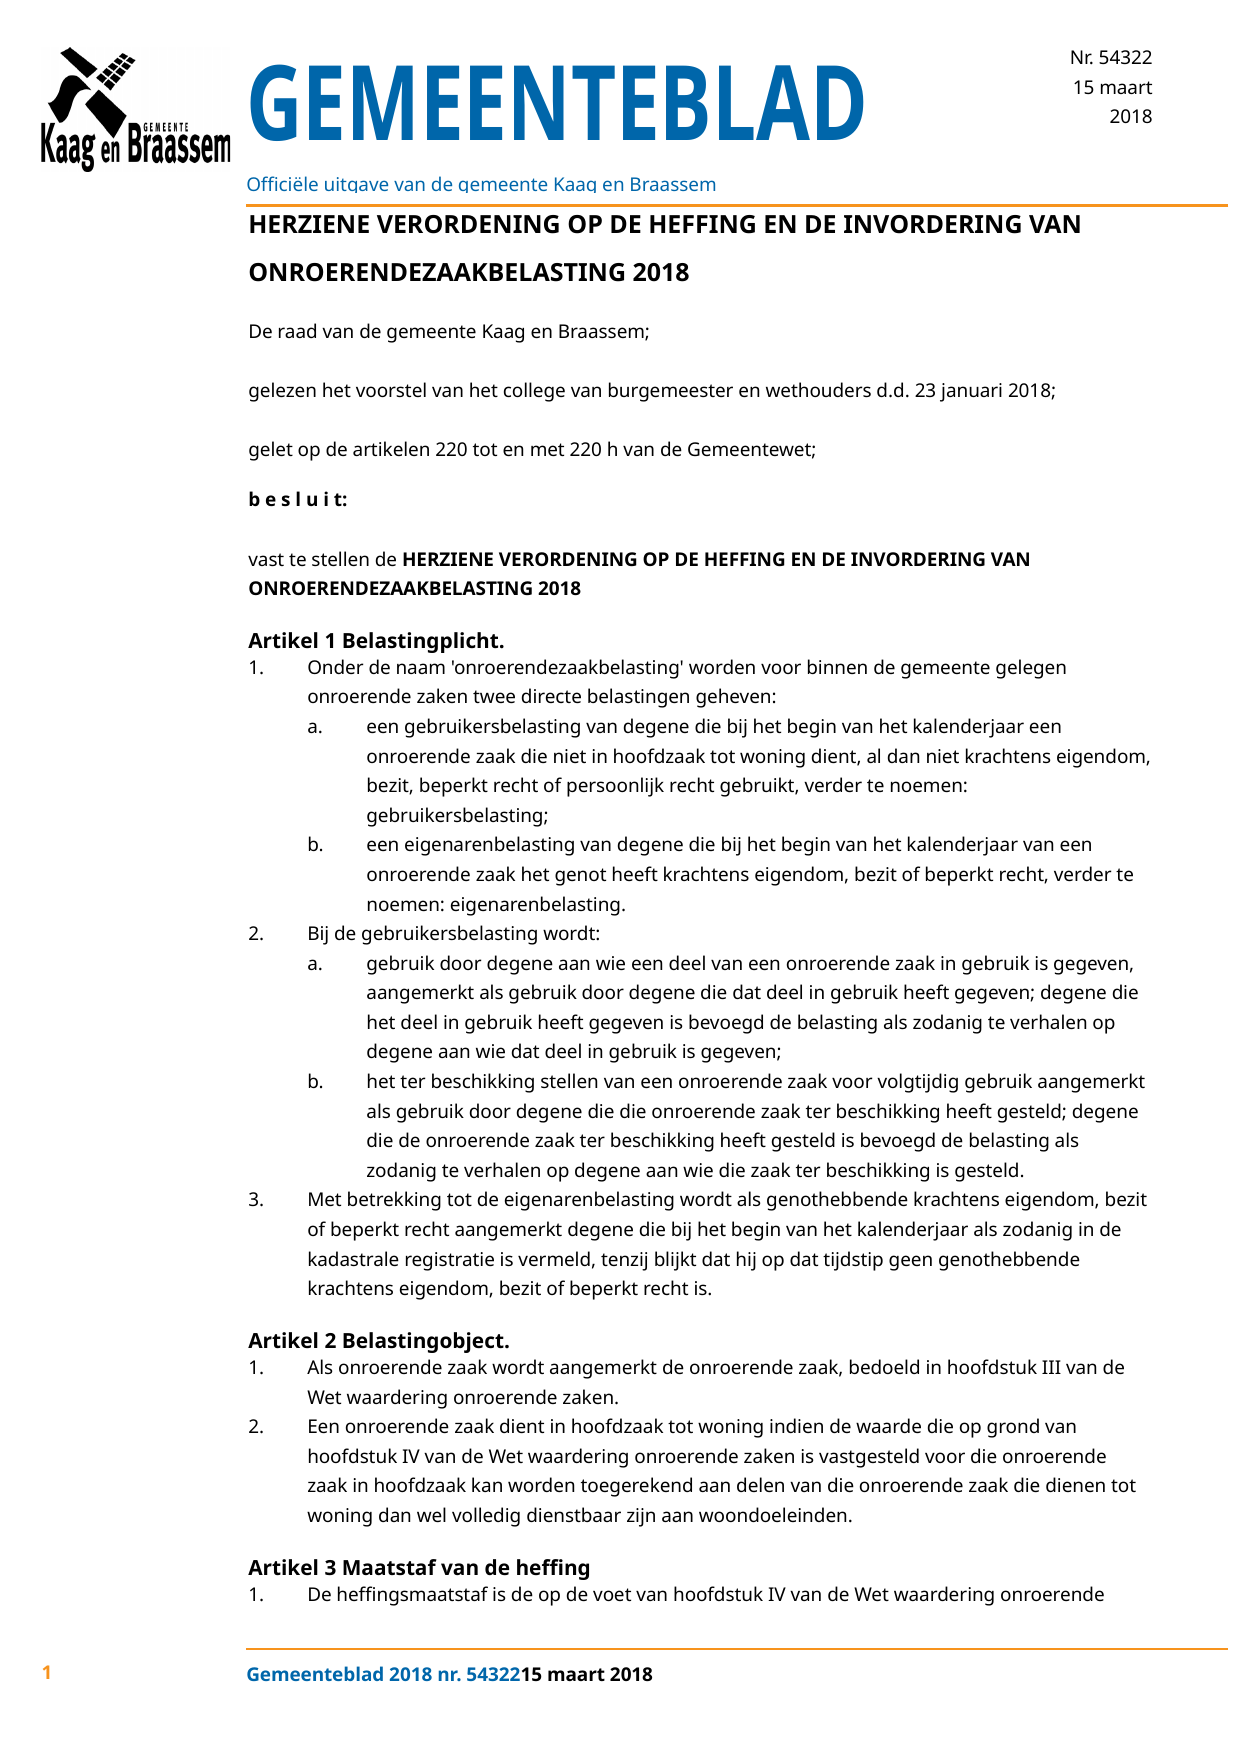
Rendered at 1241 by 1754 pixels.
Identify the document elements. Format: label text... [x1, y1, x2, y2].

text b e s l u i t: [248, 487, 1152, 512]
text gelezen het voorstel van het college van burgemeester en wethouders d.d. 23 januari 2018; [248, 377, 1152, 403]
list De heffingsmaatstaf is de op de voet van hoofdstuk IV van de Wet waardering onroerende [248, 1581, 1152, 1607]
list gebruik door degene aan wie een deel van een onroerende zaak in gebruik is gegeven, aangemerkt als gebruik door degene die dat deel in gebruik heeft gegeven; degene die het deel in gebruik heeft gegeven is bevoegd de belasting als zodanig te verhalen op degene aan wie dat deel in gebruik is gegeven; [307, 950, 1152, 1064]
picture [41, 47, 231, 172]
list een gebruikersbelasting van degene die bij het begin van het kalenderjaar een onroerende zaak die niet in hoofdzaak tot woning dient, al dan niet krachtens eigendom, bezit, beperkt recht of persoonlijk recht gebruikt, verder te noemen: gebruikersbelasting; [307, 713, 1152, 828]
text HERZIENE VERORDENING OP DE HEFFING EN DE INVORDERING VAN ONROERENDEZAAKBELASTING 2018 [248, 207, 1152, 288]
list Bij de gebruikersbelasting wordt: [248, 920, 1152, 946]
text gelet op de artikelen 220 tot en met 220 h van de Gemeentewet; [248, 436, 1152, 462]
list Als onroerende zaak wordt aangemerkt de onroerende zaak, bedoeld in hoofdstuk III van de Wet waardering onroerende zaken. [248, 1354, 1152, 1409]
list Een onroerende zaak dient in hoofdzaak tot woning indien de waarde die op grond van hoofdstuk IV van de Wet waardering onroerende zaken is vastgesteld voor die onroerende zaak in hoofdzaak kan worden toegerekend aan delen van die onroerende zaak die dienen tot woning dan wel volledig dienstbaar zijn aan woondoeleinden. [248, 1413, 1152, 1528]
text vast te stellen de HERZIENE VERORDENING OP DE HEFFING EN DE INVORDERING VAN ONROERENDEZAAKBELASTING 2018 [248, 546, 1152, 601]
text Artikel 2 Belastingobject. [248, 1326, 1152, 1354]
list Met betrekking tot de eigenarenbelasting wordt als genothebbende krachtens eigendom, bezit of beperkt recht aangemerkt degene die bij het begin van het kalenderjaar als zodanig in de kadastrale registratie is vermeld, tenzij blijkt dat hij op dat tijdstip geen genothebbende krachtens eigendom, bezit of beperkt recht is. [248, 1187, 1152, 1301]
list Onder de naam 'onroerendezaakbelasting' worden voor binnen de gemeente gelegen onroerende zaken twee directe belastingen geheven: [248, 654, 1152, 709]
text Artikel 1 Belastingplicht. [248, 626, 1152, 654]
list het ter beschikking stellen van een onroerende zaak voor volgtijdig gebruik aangemerkt als gebruik door degene die die onroerende zaak ter beschikking heeft gesteld; degene die de onroerende zaak ter beschikking heeft gesteld is bevoegd de belasting als zodanig te verhalen op degene aan wie die zaak ter beschikking is gesteld. [307, 1068, 1152, 1183]
text De raad van de gemeente Kaag en Braassem; [248, 318, 1152, 344]
list een eigenarenbelasting van degene die bij het begin van het kalenderjaar van een onroerende zaak het genot heeft krachtens eigendom, bezit of beperkt recht, verder te noemen: eigenarenbelasting. [307, 832, 1152, 917]
text Artikel 3 Maatstaf van de heffing [248, 1553, 1152, 1581]
